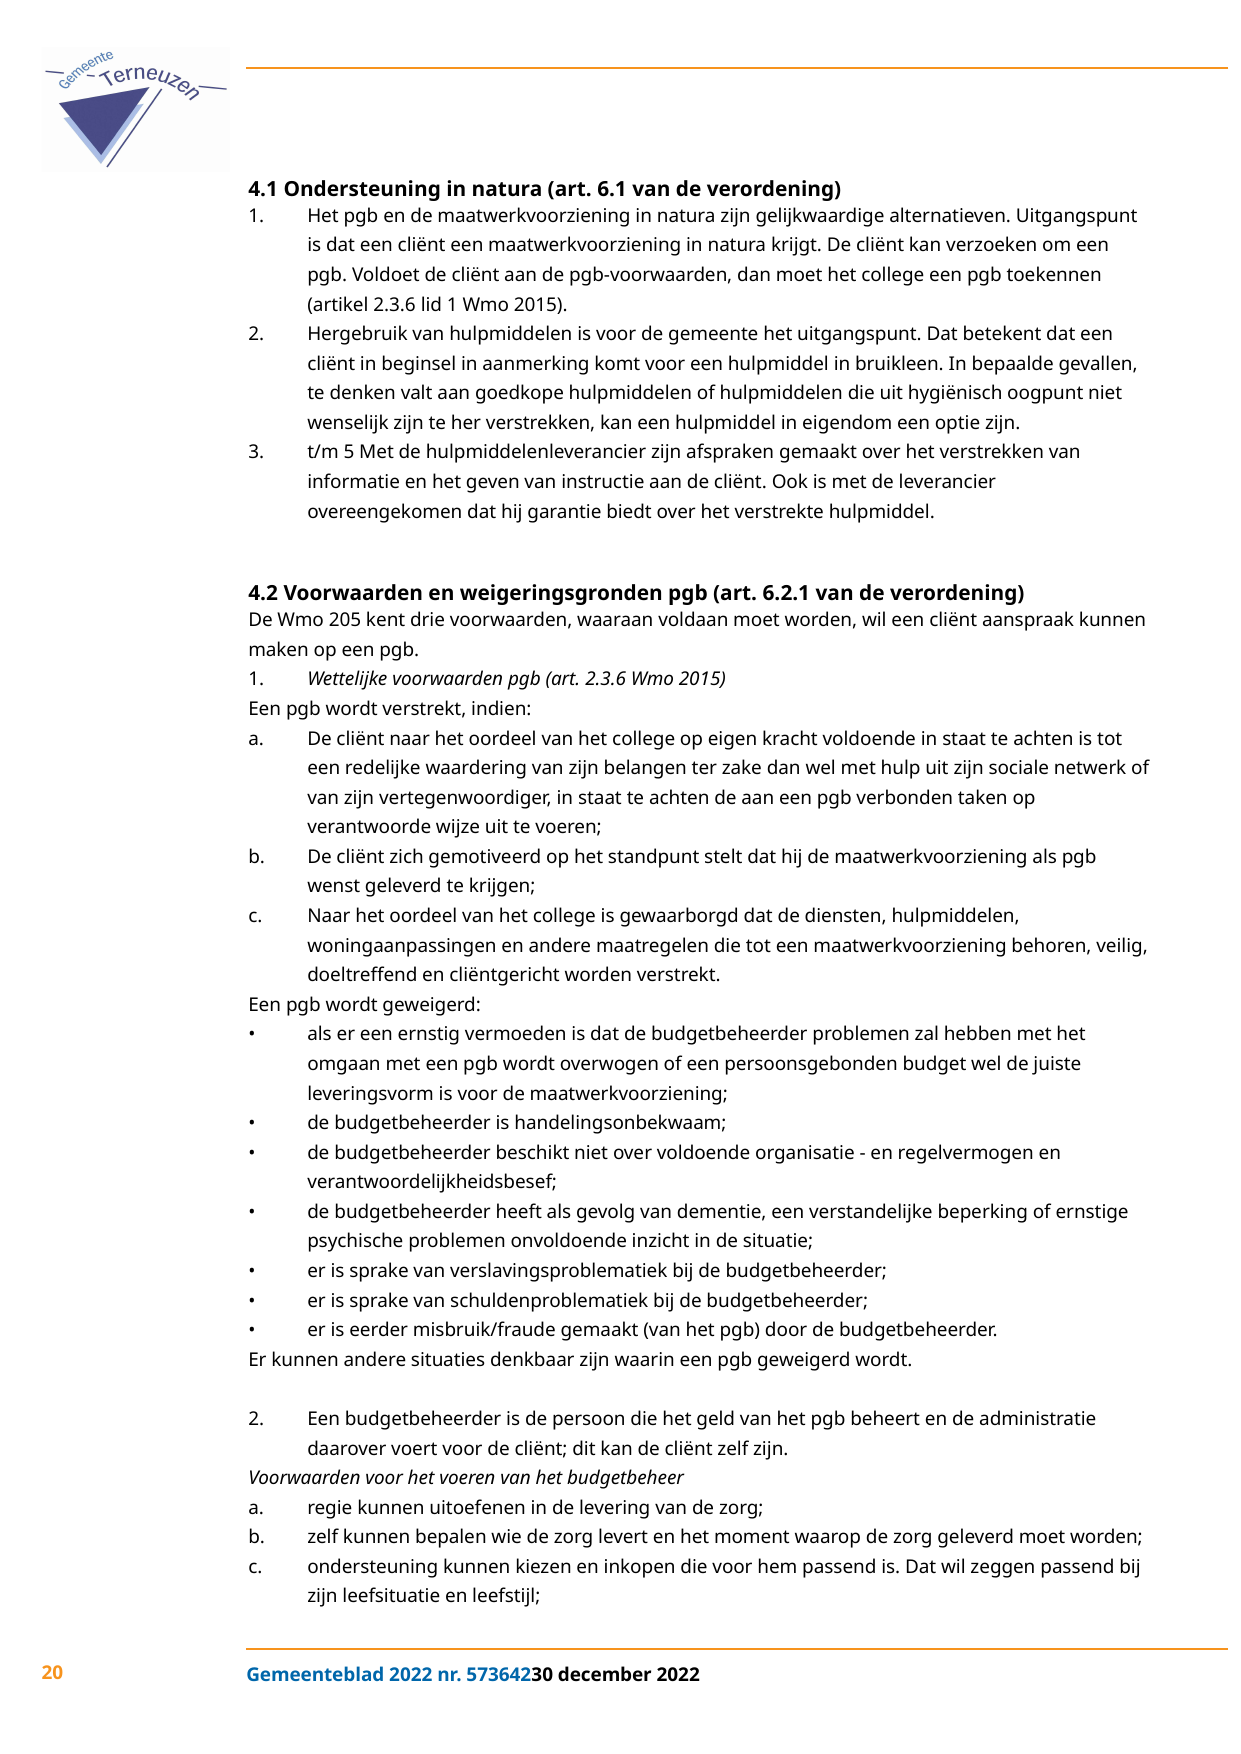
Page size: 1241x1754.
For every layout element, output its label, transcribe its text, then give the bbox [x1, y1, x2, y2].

list Een budgetbeheerder is de persoon die het geld van het pgb beheert en de administratie daarover voert voor de cliënt; dit kan de cliënt zelf zijn. [248, 1405, 1152, 1460]
picture [41, 47, 231, 172]
text 4.2 Voorwaarden en weigeringsgronden pgb (art. 6.2.1 van de verordening) [248, 578, 1152, 606]
text Voorwaarden voor het voeren van het budgetbeheer [248, 1464, 1152, 1490]
list regie kunnen uitoefenen in de levering van de zorg; [248, 1494, 1152, 1519]
text Een pgb wordt verstrekt, indien: [248, 695, 1152, 721]
list er is eerder misbruik/fraude gemaakt (van het pgb) door de budgetbeheerder. [248, 1316, 1152, 1342]
list er is sprake van verslavingsproblematiek bij de budgetbeheerder; [248, 1257, 1152, 1283]
list de budgetbeheerder beschikt niet over voldoende organisatie - en regelvermogen en verantwoordelijkheidsbesef; [248, 1139, 1152, 1194]
list er is sprake van schuldenproblematiek bij de budgetbeheerder; [248, 1287, 1152, 1312]
list als er een ernstig vermoeden is dat de budgetbeheerder problemen zal hebben met het omgaan met een pgb wordt overwogen of een persoonsgebonden budget wel de juiste leveringsvorm is voor de maatwerkvoorziening; [248, 1021, 1152, 1105]
list zelf kunnen bepalen wie de zorg levert en het moment waarop de zorg geleverd moet worden; [248, 1523, 1152, 1549]
list ondersteuning kunnen kiezen en inkopen die voor hem passend is. Dat wil zeggen passend bij zijn leefsituatie en leefstijl; [248, 1553, 1152, 1608]
list De cliënt zich gemotiveerd op het standpunt stelt dat hij de maatwerkvoorziening als pgb wenst geleverd te krijgen; [248, 843, 1152, 898]
text 4.1 Ondersteuning in natura (art. 6.1 van de verordening) [248, 174, 1152, 202]
list Het pgb en de maatwerkvoorziening in natura zijn gelijkwaardige alternatieven. Uitgangspunt is dat een cliënt een maatwerkvoorziening in natura krijgt. De cliënt kan verzoeken om een pgb. Voldoet de cliënt aan de pgb-voorwaarden, dan moet het college een pgb toekennen (artikel 2.3.6 lid 1 Wmo 2015). [248, 202, 1152, 317]
text Een pgb wordt geweigerd: [248, 991, 1152, 1017]
list Hergebruik van hulpmiddelen is voor de gemeente het uitgangspunt. Dat betekent dat een cliënt in beginsel in aanmerking komt voor een hulpmiddel in bruikleen. In bepaalde gevallen, te denken valt aan goedkope hulpmiddelen of hulpmiddelen die uit hygiënisch oogpunt niet wenselijk zijn te her verstrekken, kan een hulpmiddel in eigendom een optie zijn. [248, 320, 1152, 435]
text De Wmo 205 kent drie voorwaarden, waaraan voldaan moet worden, wil een cliënt aanspraak kunnen maken op een pgb. [248, 606, 1152, 662]
list Naar het oordeel van het college is gewaarborgd dat de diensten, hulpmiddelen, woningaanpassingen en andere maatregelen die tot een maatwerkvoorziening behoren, veilig, doeltreffend en cliëntgericht worden verstrekt. [248, 902, 1152, 987]
text Er kunnen andere situaties denkbaar zijn waarin een pgb geweigerd wordt. [248, 1346, 1152, 1372]
list t/m 5 Met de hulpmiddelenleverancier zijn afspraken gemaakt over het verstrekken van informatie en het geven van instructie aan de cliënt. Ook is met de leverancier overeengekomen dat hij garantie biedt over het verstrekte hulpmiddel. [248, 439, 1152, 524]
list de budgetbeheerder heeft als gevolg van dementie, een verstandelijke beperking of ernstige psychische problemen onvoldoende inzicht in de situatie; [248, 1198, 1152, 1253]
list de budgetbeheerder is handelingsonbekwaam; [248, 1109, 1152, 1135]
list Wettelijke voorwaarden pgb (art. 2.3.6 Wmo 2015) [248, 666, 1152, 691]
list De cliënt naar het oordeel van het college op eigen kracht voldoende in staat te achten is tot een redelijke waardering van zijn belangen ter zake dan wel met hulp uit zijn sociale netwerk of van zijn vertegenwoordiger, in staat te achten de aan een pgb verbonden taken op verantwoorde wijze uit te voeren; [248, 725, 1152, 839]
